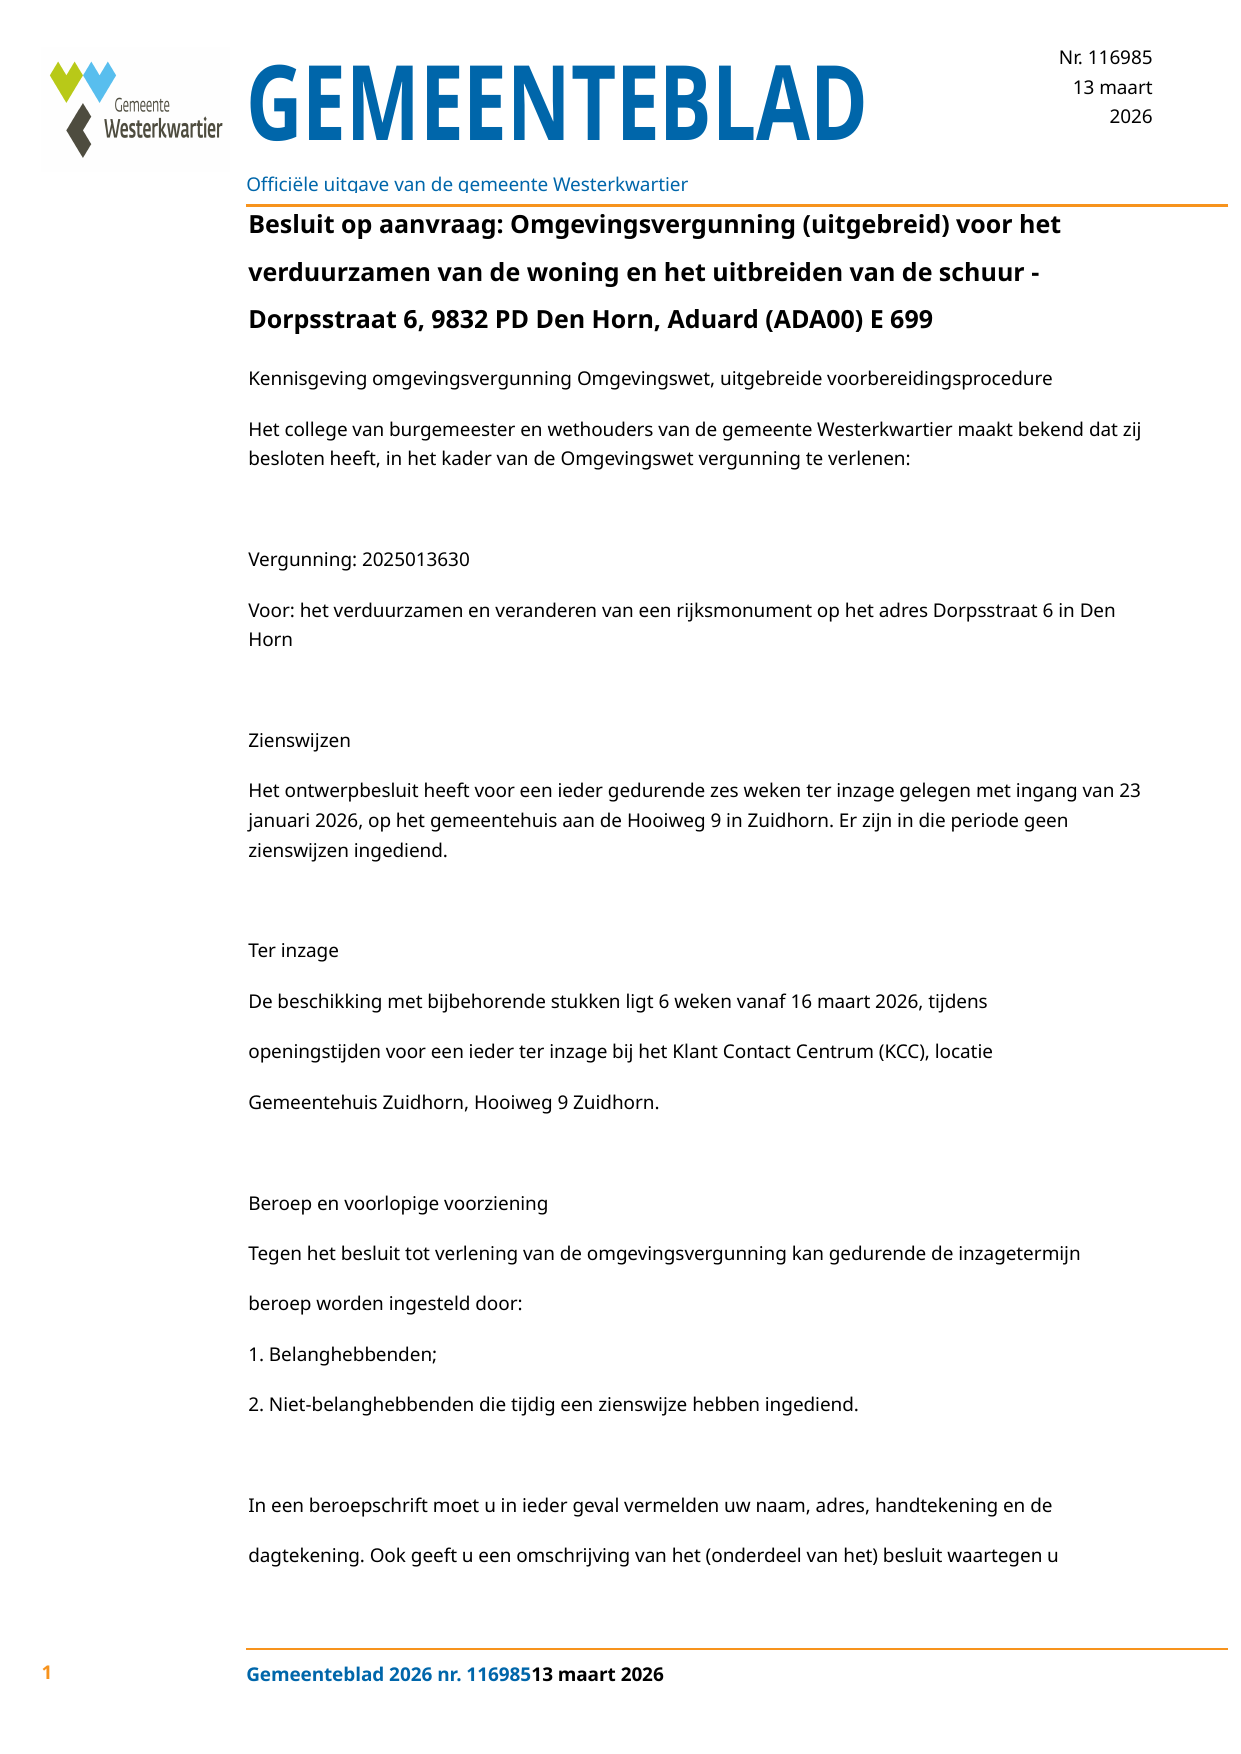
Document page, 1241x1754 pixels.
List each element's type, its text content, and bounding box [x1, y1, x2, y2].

text Ter inzage [248, 938, 1152, 963]
text Vergunning: 2025013630 [248, 546, 1152, 572]
text dagtekening. Ook geeft u een omschrijving van het (onderdeel van het) besluit waartegen u [248, 1543, 1152, 1568]
text beroep worden ingesteld door: [248, 1291, 1152, 1316]
text Het ontwerpbesluit heeft voor een ieder gedurende zes weken ter inzage gelegen met ingang van 23 januari 2026, op het gemeentehuis aan de Hooiweg 9 in Zuidhorn. Er zijn in die periode geen zienswijzen ingediend. [248, 778, 1152, 862]
text Zienswijzen [248, 727, 1152, 753]
text Gemeentehuis Zuidhorn, Hooiweg 9 Zuidhorn. [248, 1089, 1152, 1114]
text openingstijden voor een ieder ter inzage bij het Klant Contact Centrum (KCC), locatie [248, 1038, 1152, 1064]
text In een beroepschrift moet u in ieder geval vermelden uw naam, adres, handtekening en de [248, 1492, 1152, 1518]
text Voor: het verduurzamen en veranderen van een rijksmonument op het adres Dorpsstraat 6 in Den Horn [248, 597, 1152, 652]
text Kennisgeving omgevingsvergunning Omgevingswet, uitgebreide voorbereidingsprocedure [248, 366, 1152, 391]
text Het college van burgemeester en wethouders van de gemeente Westerkwartier maakt bekend dat zij besloten heeft, in het kader van de Omgevingswet vergunning te verlenen: [248, 416, 1152, 471]
text 2. Niet-belanghebbenden die tijdig een zienswijze hebben ingediend. [248, 1391, 1152, 1417]
text Beroep en voorlopige voorziening [248, 1190, 1152, 1215]
picture [41, 47, 231, 172]
text De beschikking met bijbehorende stukken ligt 6 weken vanaf 16 maart 2026, tijdens [248, 988, 1152, 1014]
text Besluit op aanvraag: Omgevingsvergunning (uitgebreid) voor het verduurzamen van de woning en het uitbreiden van de schuur - Dorpsstraat 6, 9832 PD Den Horn, Aduard (ADA00) E 699 [248, 207, 1152, 336]
text Tegen het besluit tot verlening van de omgevingsvergunning kan gedurende de inzagetermijn [248, 1240, 1152, 1266]
text 1. Belanghebbenden; [248, 1341, 1152, 1367]
